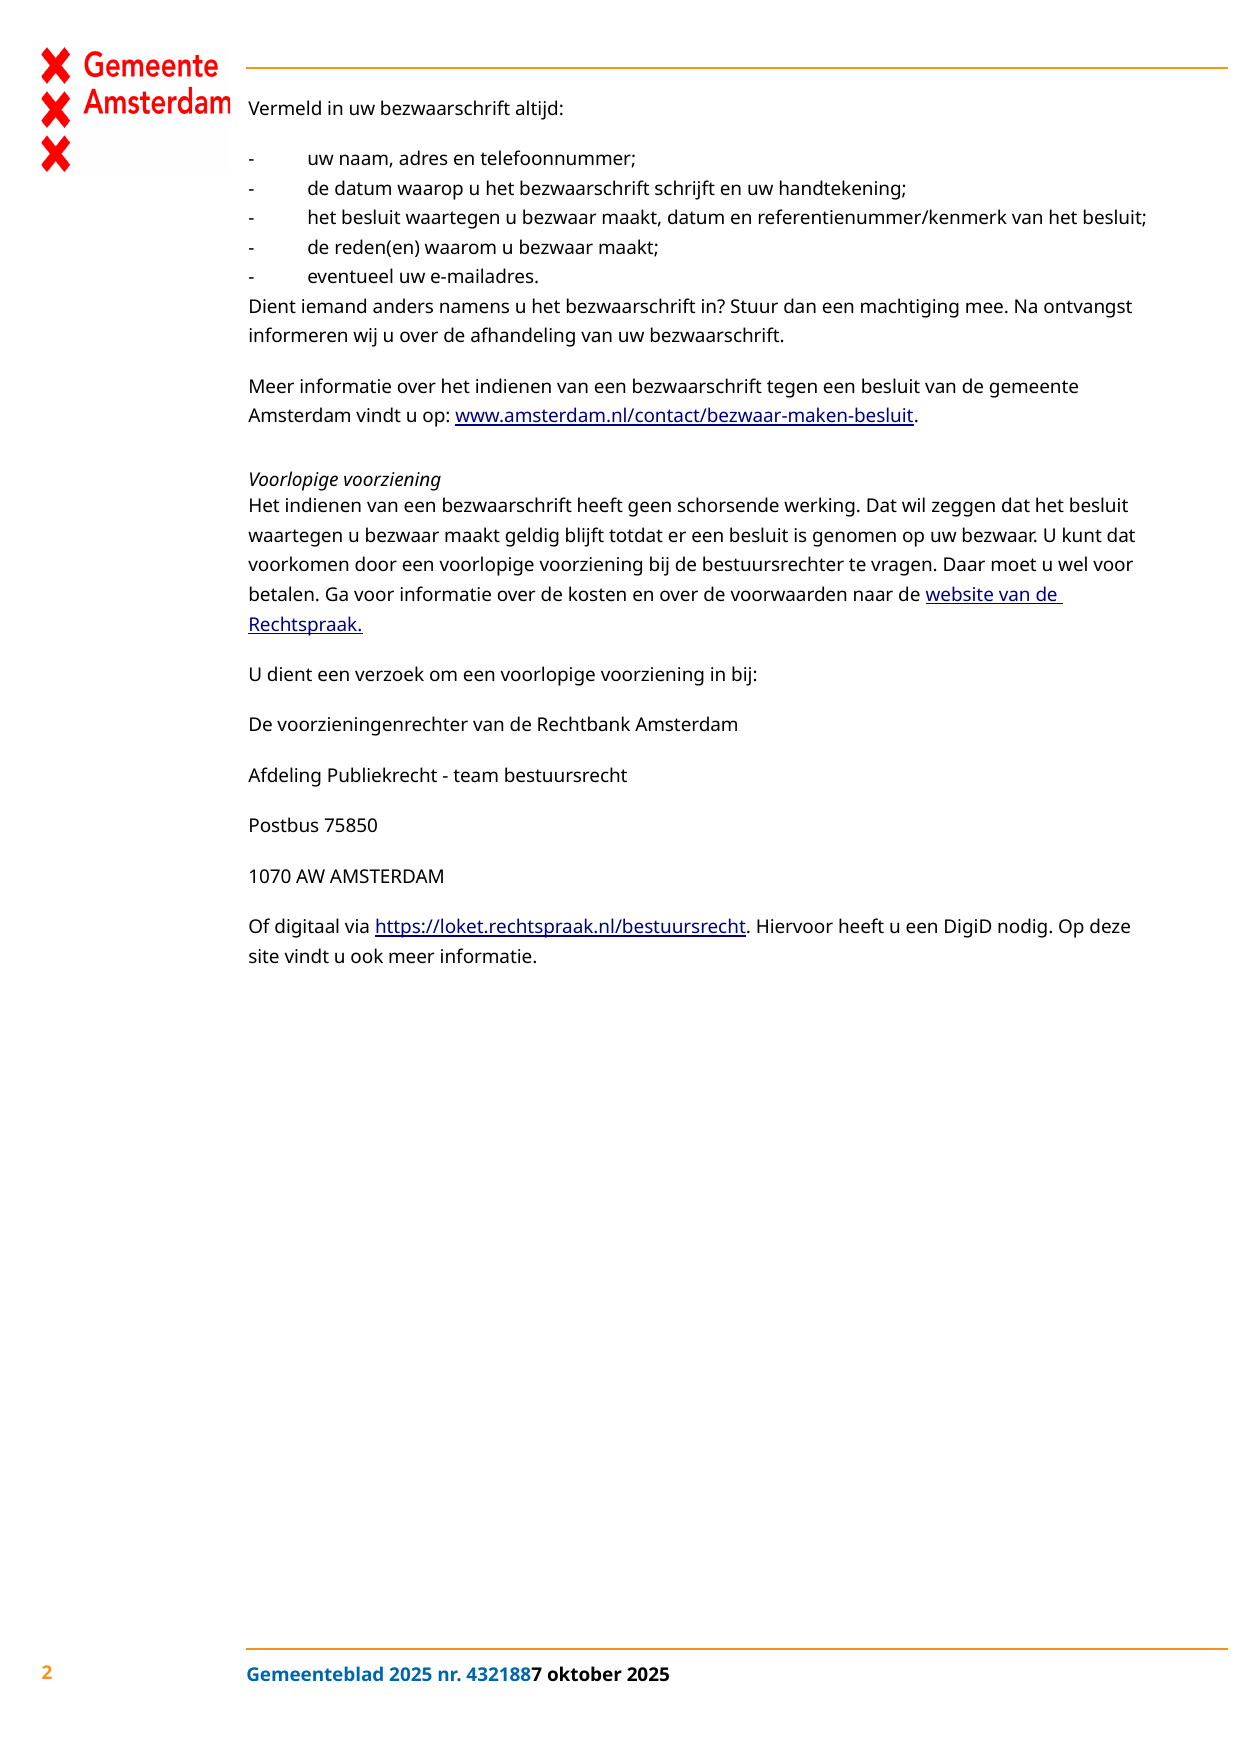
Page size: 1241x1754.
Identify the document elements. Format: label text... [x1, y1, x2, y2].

text Voorlopige voorziening [248, 467, 1152, 492]
text Vermeld in uw bezwaarschrift altijd: [248, 95, 1152, 121]
list de datum waarop u het bezwaarschrift schrijft en uw handtekening; [248, 175, 1152, 201]
list het besluit waartegen u bezwaar maakt, datum en referentienummer/kenmerk van het besluit; [248, 204, 1152, 230]
text Dient iemand anders namens u het bezwaarschrift in? Stuur dan een machtiging mee. Na ontvangst informeren wij u over de afhandeling van uw bezwaarschrift. [248, 293, 1152, 348]
list de reden(en) waarom u bezwaar maakt; [248, 234, 1152, 260]
text Meer informatie over het indienen van een bezwaarschrift tegen een besluit van de gemeente Amsterdam vindt u op: www.amsterdam.nl/contact/bezwaar-maken-besluit. [248, 373, 1152, 428]
text Postbus 75850 [248, 812, 1152, 838]
text Afdeling Publiekrecht - team bestuursrecht [248, 762, 1152, 788]
list eventueel uw e-mailadres. [248, 263, 1152, 289]
text Het indienen van een bezwaarschrift heeft geen schorsende werking. Dat wil zeggen dat het besluit waartegen u bezwaar maakt geldig blijft totdat er een besluit is genomen op uw bezwaar. U kunt dat voorkomen door een voorlopige voorziening bij de bestuursrechter te vragen. Daar moet u wel voor betalen. Ga voor informatie over de kosten en over de voorwaarden naar de website van de Rechtspraak. [248, 492, 1152, 636]
text 1070 AW AMSTERDAM [248, 863, 1152, 888]
text De voorzieningenrechter van de Rechtbank Amsterdam [248, 712, 1152, 737]
text Of digitaal via https://loket.rechtspraak.nl/bestuursrecht. Hiervoor heeft u een DigiD nodig. Op deze site vindt u ook meer informatie. [248, 913, 1152, 968]
text U dient een verzoek om een voorlopige voorziening in bij: [248, 661, 1152, 687]
list uw naam, adres en telefoonnummer; [248, 145, 1152, 171]
picture [41, 47, 231, 172]
